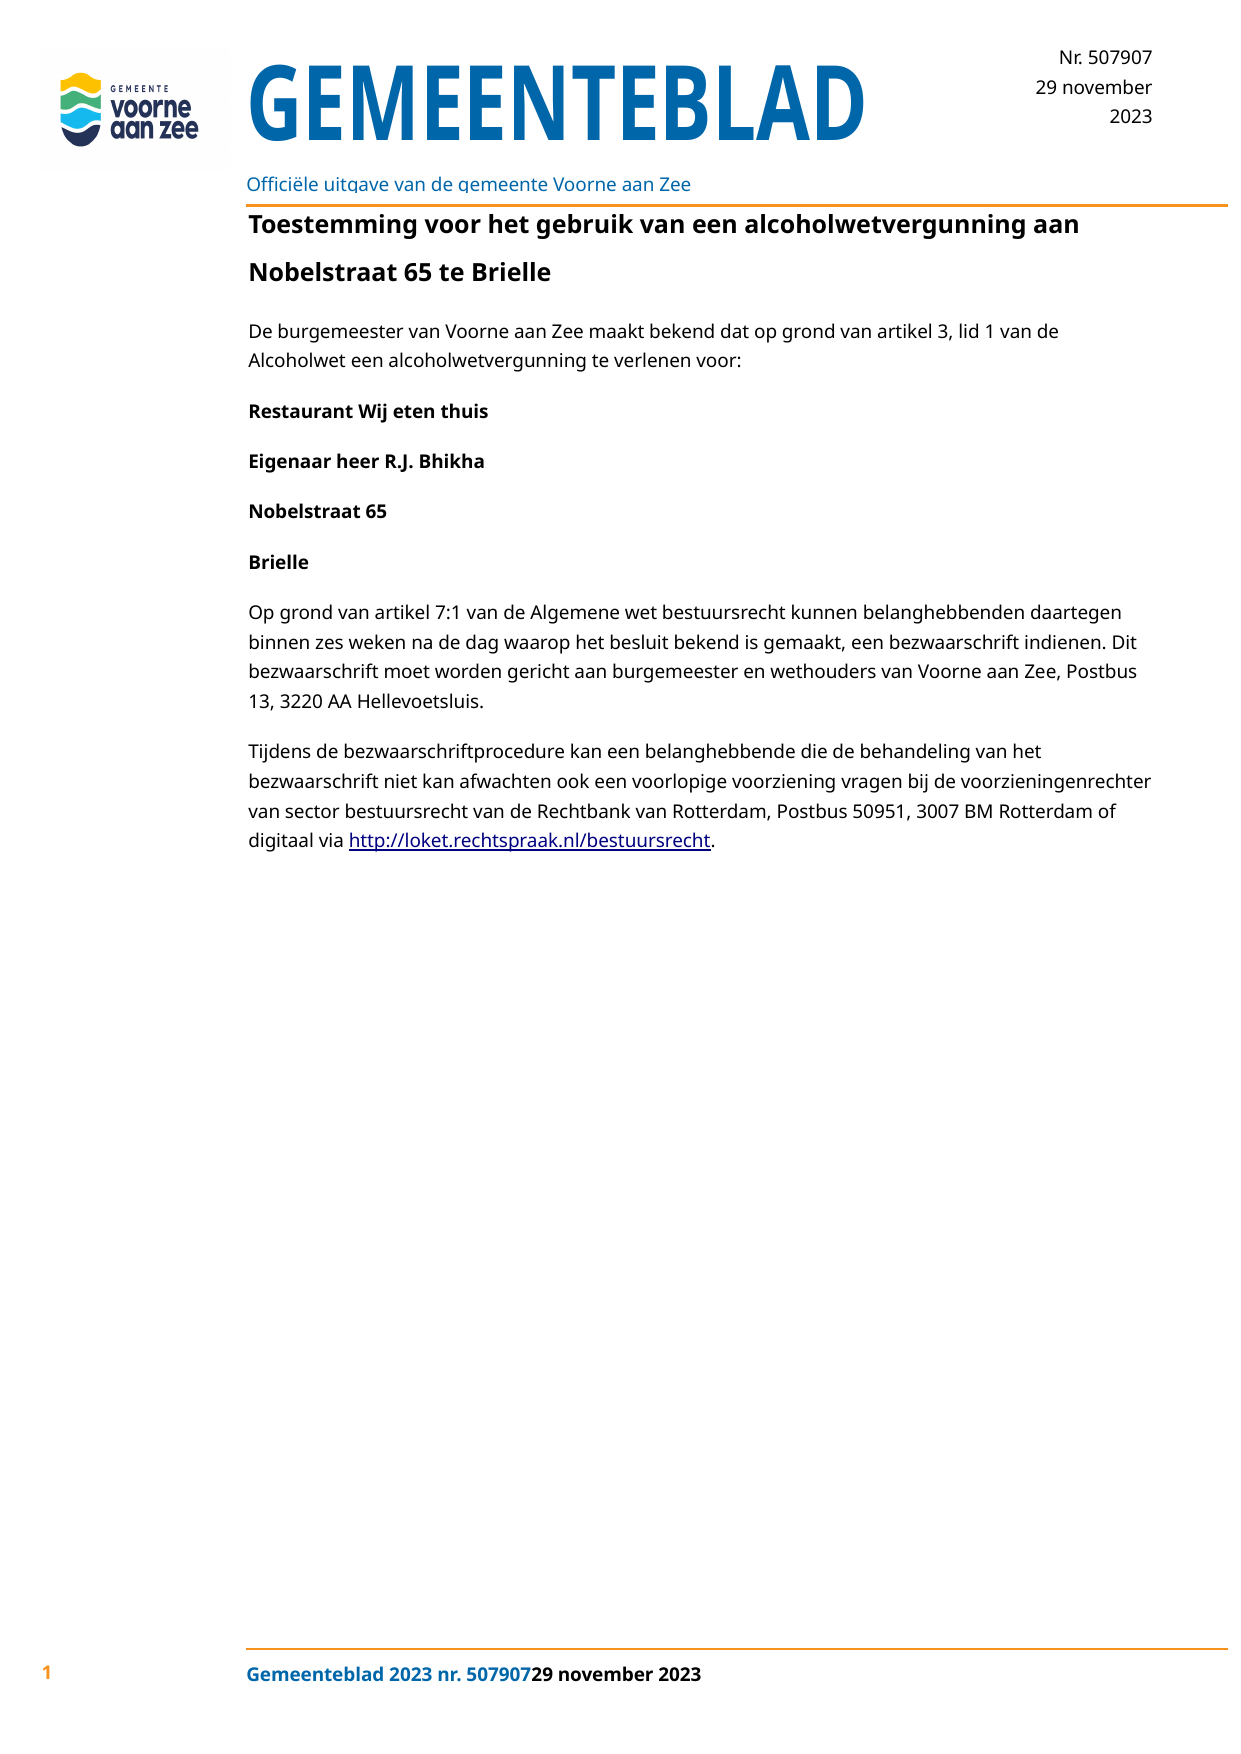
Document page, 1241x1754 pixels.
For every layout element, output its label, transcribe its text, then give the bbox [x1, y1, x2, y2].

text Op grond van artikel 7:1 van de Algemene wet bestuursrecht kunnen belanghebbenden daartegen binnen zes weken na de dag waarop het besluit bekend is gemaakt, een bezwaarschrift indienen. Dit bezwaarschrift moet worden gericht aan burgemeester en wethouders van Voorne aan Zee, Postbus 13, 3220 AA Hellevoetsluis. [248, 599, 1152, 714]
text Toestemming voor het gebruik van een alcoholwetvergunning aan Nobelstraat 65 te Brielle [248, 207, 1152, 288]
text Eigenaar heer R.J. Bhikha [248, 448, 1152, 474]
text Brielle [248, 549, 1152, 575]
picture [41, 47, 231, 172]
text Restaurant Wij eten thuis [248, 398, 1152, 424]
text De burgemeester van Voorne aan Zee maakt bekend dat op grond van artikel 3, lid 1 van de Alcoholwet een alcoholwetvergunning te verlenen voor: [248, 318, 1152, 373]
text Nobelstraat 65 [248, 499, 1152, 524]
text Tijdens de bezwaarschriftprocedure kan een belanghebbende die de behandeling van het bezwaarschrift niet kan afwachten ook een voorlopige voorziening vragen bij de voorzieningenrechter van sector bestuursrecht van de Rechtbank van Rotterdam, Postbus 50951, 3007 BM Rotterdam of digitaal via http://loket.rechtspraak.nl/bestuursrecht. [248, 739, 1152, 853]
